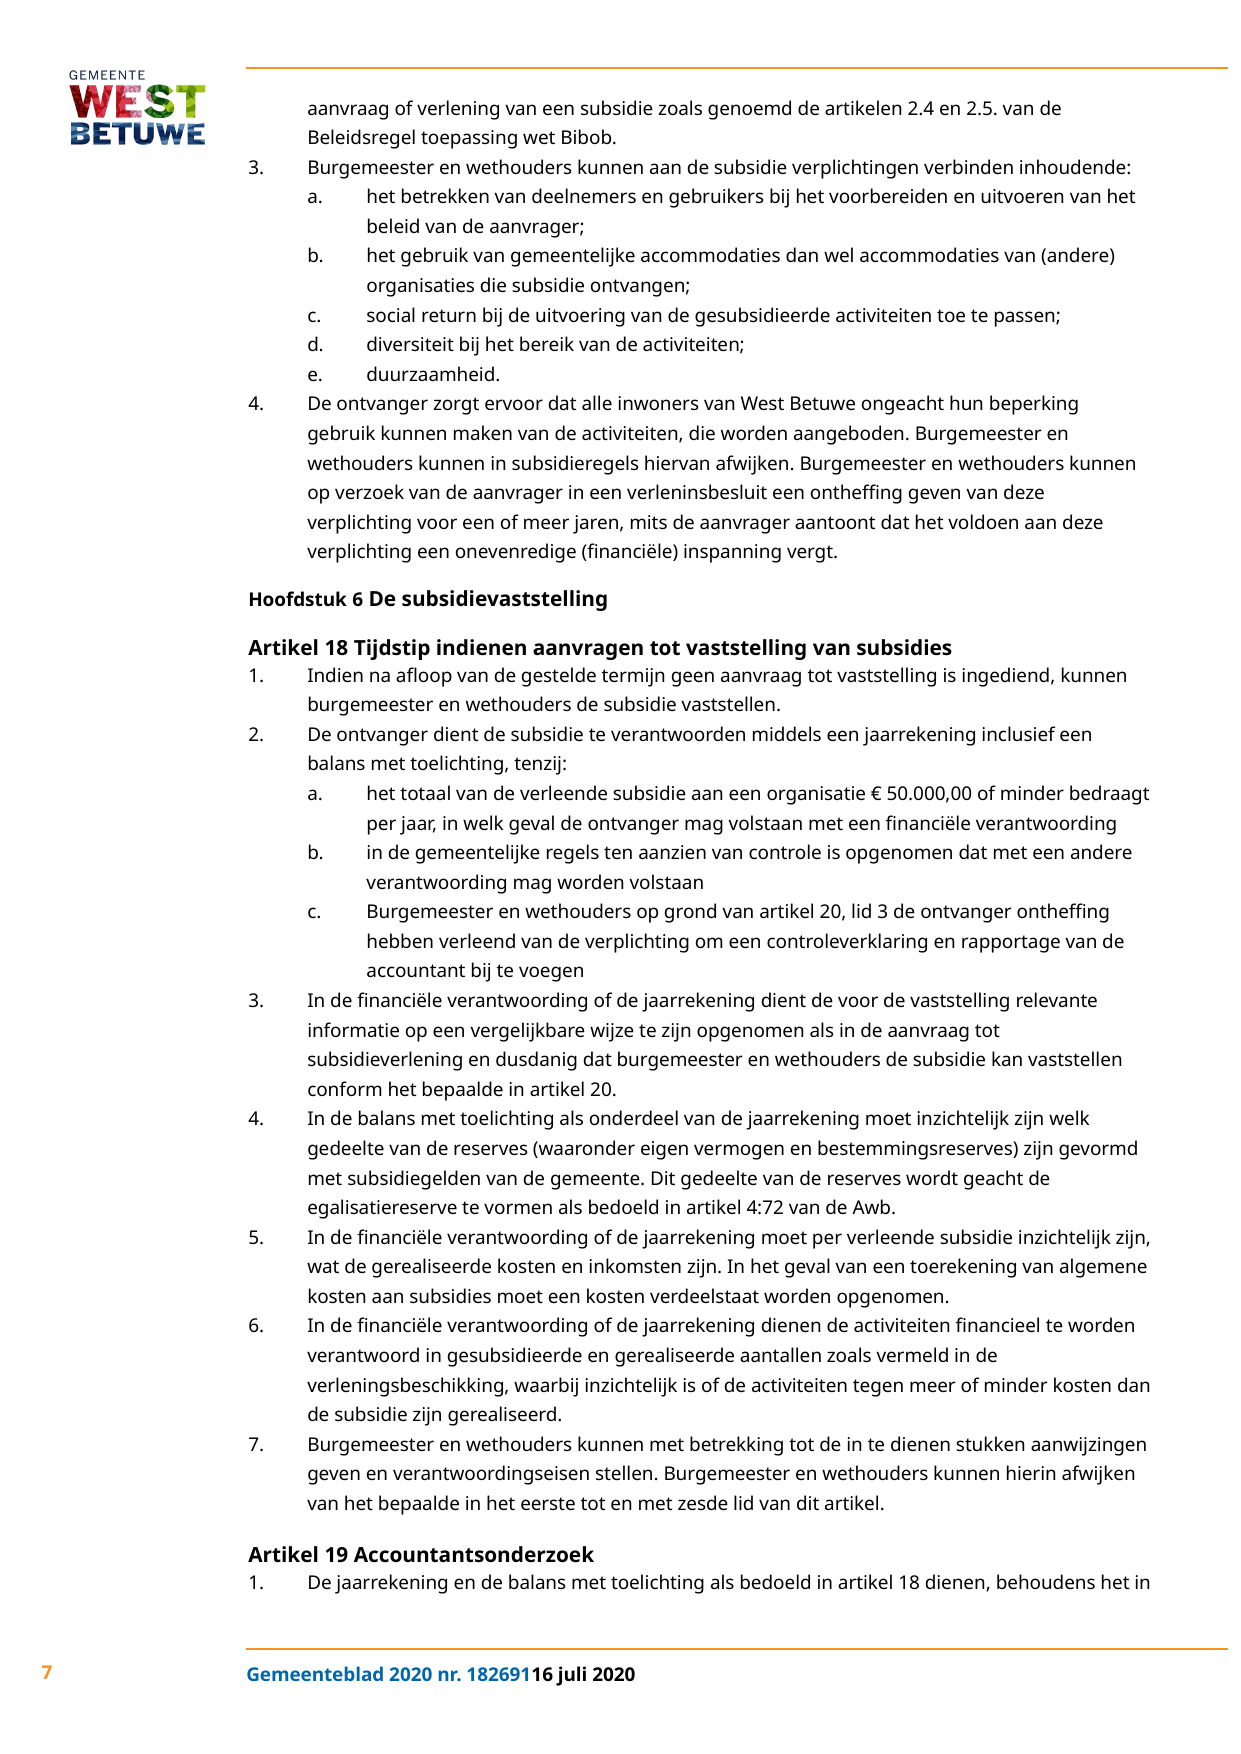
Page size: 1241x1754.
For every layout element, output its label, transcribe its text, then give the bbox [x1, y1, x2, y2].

list In de financiële verantwoording of de jaarrekening moet per verleende subsidie inzichtelijk zijn, wat de gerealiseerde kosten en inkomsten zijn. In het geval van een toerekening van algemene kosten aan subsidies moet een kosten verdeelstaat worden opgenomen. [248, 1224, 1152, 1309]
list het betrekken van deelnemers en gebruikers bij het voorbereiden en uitvoeren van het beleid van de aanvrager; [307, 183, 1152, 239]
list De ontvanger zorgt ervoor dat alle inwoners van West Betuwe ongeacht hun beperking gebruik kunnen maken van de activiteiten, die worden aangeboden. Burgemeester en wethouders kunnen in subsidieregels hiervan afwijken. Burgemeester en wethouders kunnen op verzoek van de aanvrager in een verleninsbesluit een ontheffing geven van deze verplichting voor een of meer jaren, mits de aanvrager aantoont dat het voldoen aan deze verplichting een onevenredige (financiële) inspanning vergt. [248, 391, 1152, 564]
text Hoofdstuk 6 De subsidievaststelling [248, 584, 1152, 613]
list Burgemeester en wethouders op grond van artikel 20, lid 3 de ontvanger ontheffing hebben verleend van de verplichting om een controleverklaring en rapportage van de accountant bij te voegen [307, 898, 1152, 983]
list In de financiële verantwoording of de jaarrekening dienen de activiteiten financieel te worden verantwoord in gesubsidieerde en gerealiseerde aantallen zoals vermeld in de verleningsbeschikking, waarbij inzichtelijk is of de activiteiten tegen meer of minder kosten dan de subsidie zijn gerealiseerd. [248, 1313, 1152, 1427]
list Indien na afloop van de gestelde termijn geen aanvraag tot vaststelling is ingediend, kunnen burgemeester en wethouders de subsidie vaststellen. [248, 662, 1152, 717]
list In de financiële verantwoording of de jaarrekening dient de voor de vaststelling relevante informatie op een vergelijkbare wijze te zijn opgenomen als in de aanvraag tot subsidieverlening en dusdanig dat burgemeester en wethouders de subsidie kan vaststellen conform het bepaalde in artikel 20. [248, 987, 1152, 1102]
list Burgemeester en wethouders kunnen aan de subsidie verplichtingen verbinden inhoudende: [248, 154, 1152, 180]
list De jaarrekening en de balans met toelichting als bedoeld in artikel 18 dienen, behoudens het in [248, 1569, 1152, 1595]
list in de gemeentelijke regels ten aanzien van controle is opgenomen dat met een andere verantwoording mag worden volstaan [307, 839, 1152, 895]
list aanvraag of verlening van een subsidie zoals genoemd de artikelen 2.4 en 2.5. van de Beleidsregel toepassing wet Bibob. [248, 95, 1152, 150]
list social return bij de uitvoering van de gesubsidieerde activiteiten toe te passen; [307, 302, 1152, 328]
list duurzaamheid. [307, 361, 1152, 387]
list het totaal van de verleende subsidie aan een organisatie € 50.000,00 of minder bedraagt per jaar, in welk geval de ontvanger mag volstaan met een financiële verantwoording [307, 780, 1152, 836]
text Artikel 18 Tijdstip indienen aanvragen tot vaststelling van subsidies [248, 633, 1152, 662]
list diversiteit bij het bereik van de activiteiten; [307, 331, 1152, 357]
list het gebruik van gemeentelijke accommodaties dan wel accommodaties van (andere) organisaties die subsidie ontvangen; [307, 243, 1152, 298]
text Artikel 19 Accountantsonderzoek [248, 1541, 1152, 1569]
list In de balans met toelichting als onderdeel van de jaarrekening moet inzichtelijk zijn welk gedeelte van de reserves (waaronder eigen vermogen en bestemmingsreserves) zijn gevormd met subsidiegelden van de gemeente. Dit gedeelte van de reserves wordt geacht de egalisatiereserve te vormen als bedoeld in artikel 4:72 van de Awb. [248, 1106, 1152, 1220]
picture [41, 47, 231, 172]
list Burgemeester en wethouders kunnen met betrekking tot de in te dienen stukken aanwijzingen geven en verantwoordingseisen stellen. Burgemeester en wethouders kunnen hierin afwijken van het bepaalde in het eerste tot en met zesde lid van dit artikel. [248, 1431, 1152, 1516]
list De ontvanger dient de subsidie te verantwoorden middels een jaarrekening inclusief een balans met toelichting, tenzij: [248, 721, 1152, 776]
